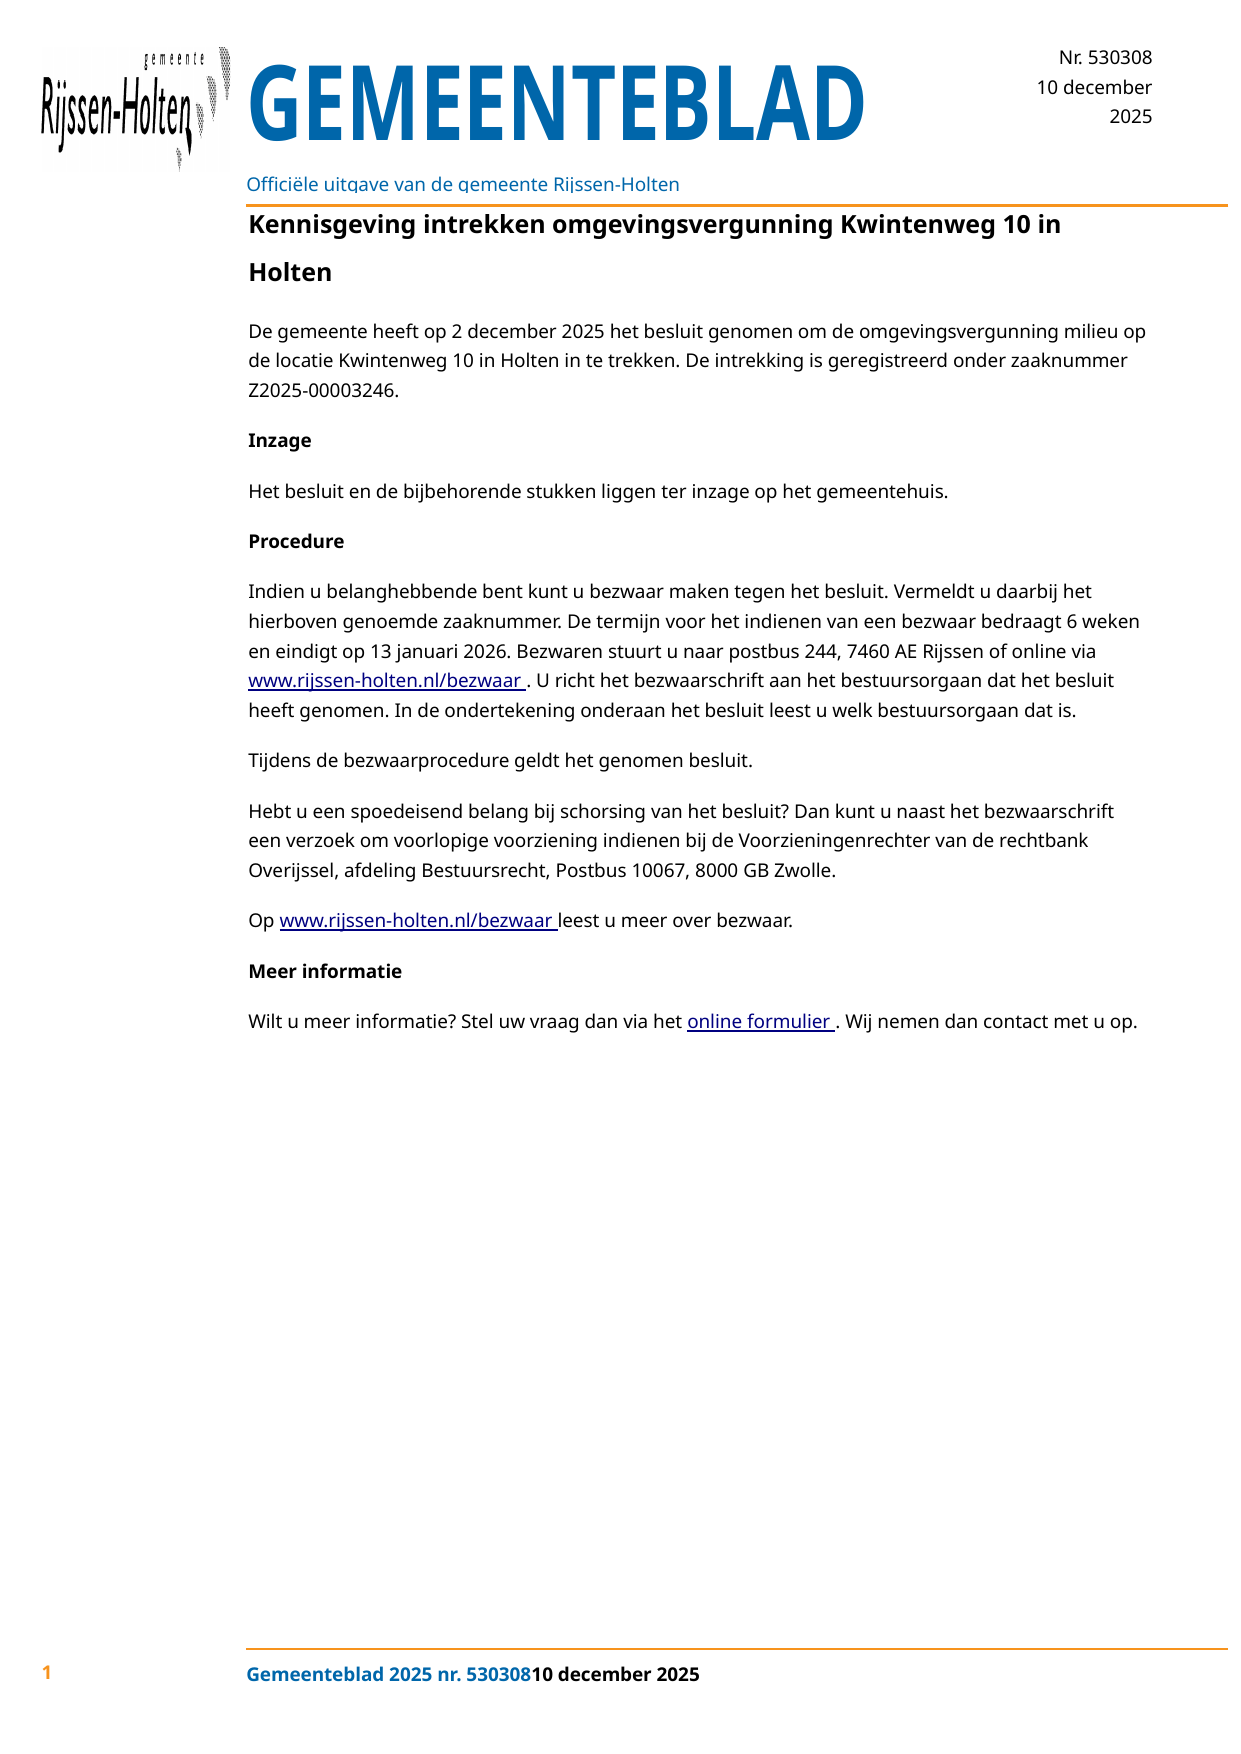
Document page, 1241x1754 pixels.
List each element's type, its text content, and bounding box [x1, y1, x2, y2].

text De gemeente heeft op 2 december 2025 het besluit genomen om de omgevingsvergunning milieu op de locatie Kwintenweg 10 in Holten in te trekken. De intrekking is geregistreerd onder zaaknummer Z2025-00003246. [248, 318, 1152, 403]
text Inzage [248, 427, 1152, 453]
text Wilt u meer informatie? Stel uw vraag dan via het online formulier . Wij nemen dan contact met u op. [248, 1008, 1152, 1034]
text Procedure [248, 528, 1152, 554]
text Kennisgeving intrekken omgevingsvergunning Kwintenweg 10 in Holten [248, 207, 1152, 288]
text Meer informatie [248, 958, 1152, 984]
text Hebt u een spoedeisend belang bij schorsing van het besluit? Dan kunt u naast het bezwaarschrift een verzoek om voorlopige voorziening indienen bij de Voorzieningenrechter van de rechtbank Overijssel, afdeling Bestuursrecht, Postbus 10067, 8000 GB Zwolle. [248, 798, 1152, 883]
picture [41, 47, 231, 172]
text Indien u belanghebbende bent kunt u bezwaar maken tegen het besluit. Vermeldt u daarbij het hierboven genoemde zaaknummer. De termijn voor het indienen van een bezwaar bedraagt 6 weken en eindigt op 13 januari 2026. Bezwaren stuurt u naar postbus 244, 7460 AE Rijssen of online via www.rijssen-holten.nl/bezwaar . U richt het bezwaarschrift aan het bestuursorgaan dat het besluit heeft genomen. In de ondertekening onderaan het besluit leest u welk bestuursorgaan dat is. [248, 579, 1152, 723]
text Op www.rijssen-holten.nl/bezwaar leest u meer over bezwaar. [248, 907, 1152, 933]
text Tijdens de bezwaarprocedure geldt het genomen besluit. [248, 747, 1152, 773]
text Het besluit en de bijbehorende stukken liggen ter inzage op het gemeentehuis. [248, 478, 1152, 504]
